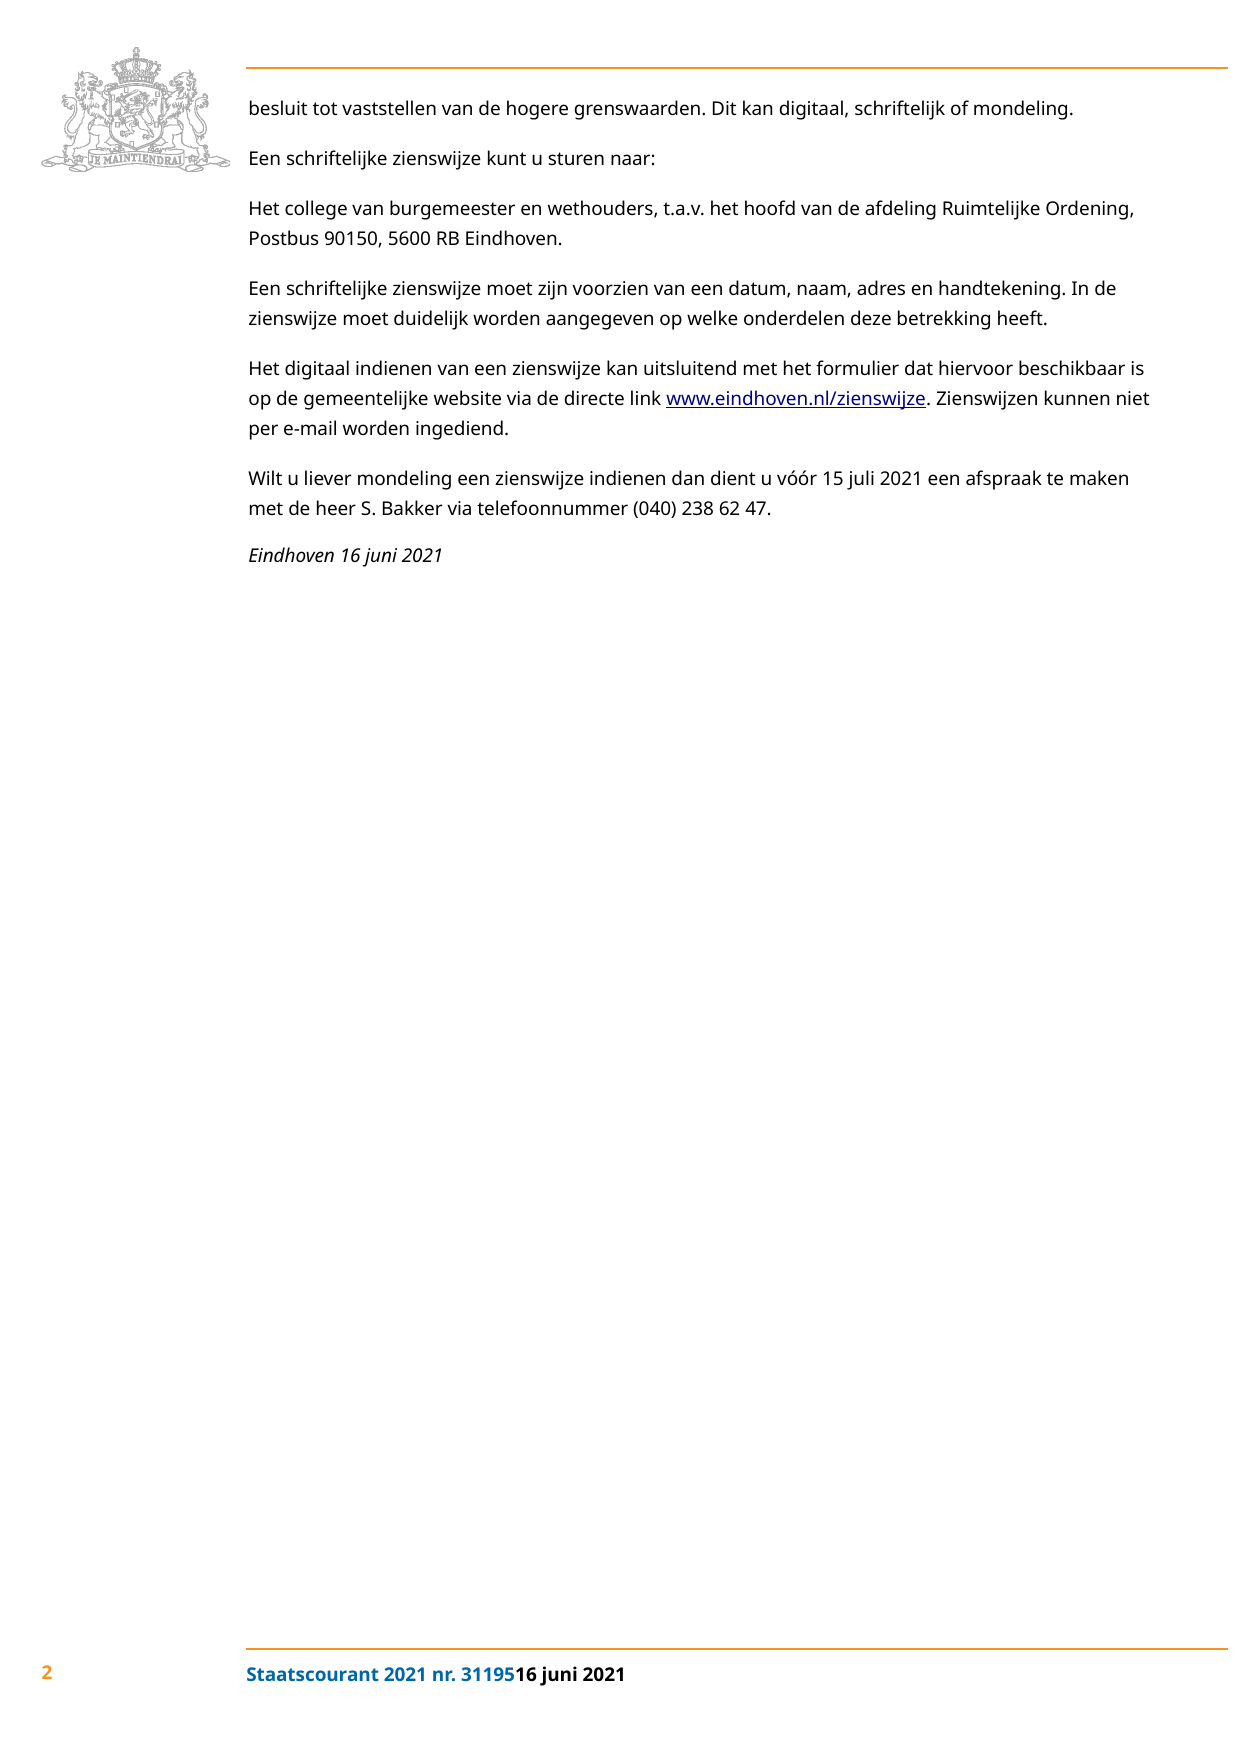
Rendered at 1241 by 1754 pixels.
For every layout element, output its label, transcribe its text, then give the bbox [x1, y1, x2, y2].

text Een schriftelijke zienswijze moet zijn voorzien van een datum, naam, adres en handtekening. In de zienswijze moet duidelijk worden aangegeven op welke onderdelen deze betrekking heeft. [248, 276, 1152, 331]
text Een schriftelijke zienswijze kunt u sturen naar: [248, 145, 1152, 171]
text Eindhoven 16 juni 2021 [248, 543, 1152, 568]
text Het digitaal indienen van een zienswijze kan uitsluitend met het formulier dat hiervoor beschikbaar is op de gemeentelijke website via de directe link www.eindhoven.nl/zienswijze. Zienswijzen kunnen niet per e-mail worden ingediend. [248, 356, 1152, 441]
text Het college van burgemeester en wethouders, t.a.v. het hoofd van de afdeling Ruimtelijke Ordening, Postbus 90150, 5600 RB Eindhoven. [248, 196, 1152, 251]
text Wilt u liever mondeling een zienswijze indienen dan dient u vóór 15 juli 2021 een afspraak te maken met de heer S. Bakker via telefoonnummer (040) 238 62 47. [248, 465, 1152, 521]
text besluit tot vaststellen van de hogere grenswaarden. Dit kan digitaal, schriftelijk of mondeling. [248, 95, 1152, 121]
picture [41, 47, 231, 172]
